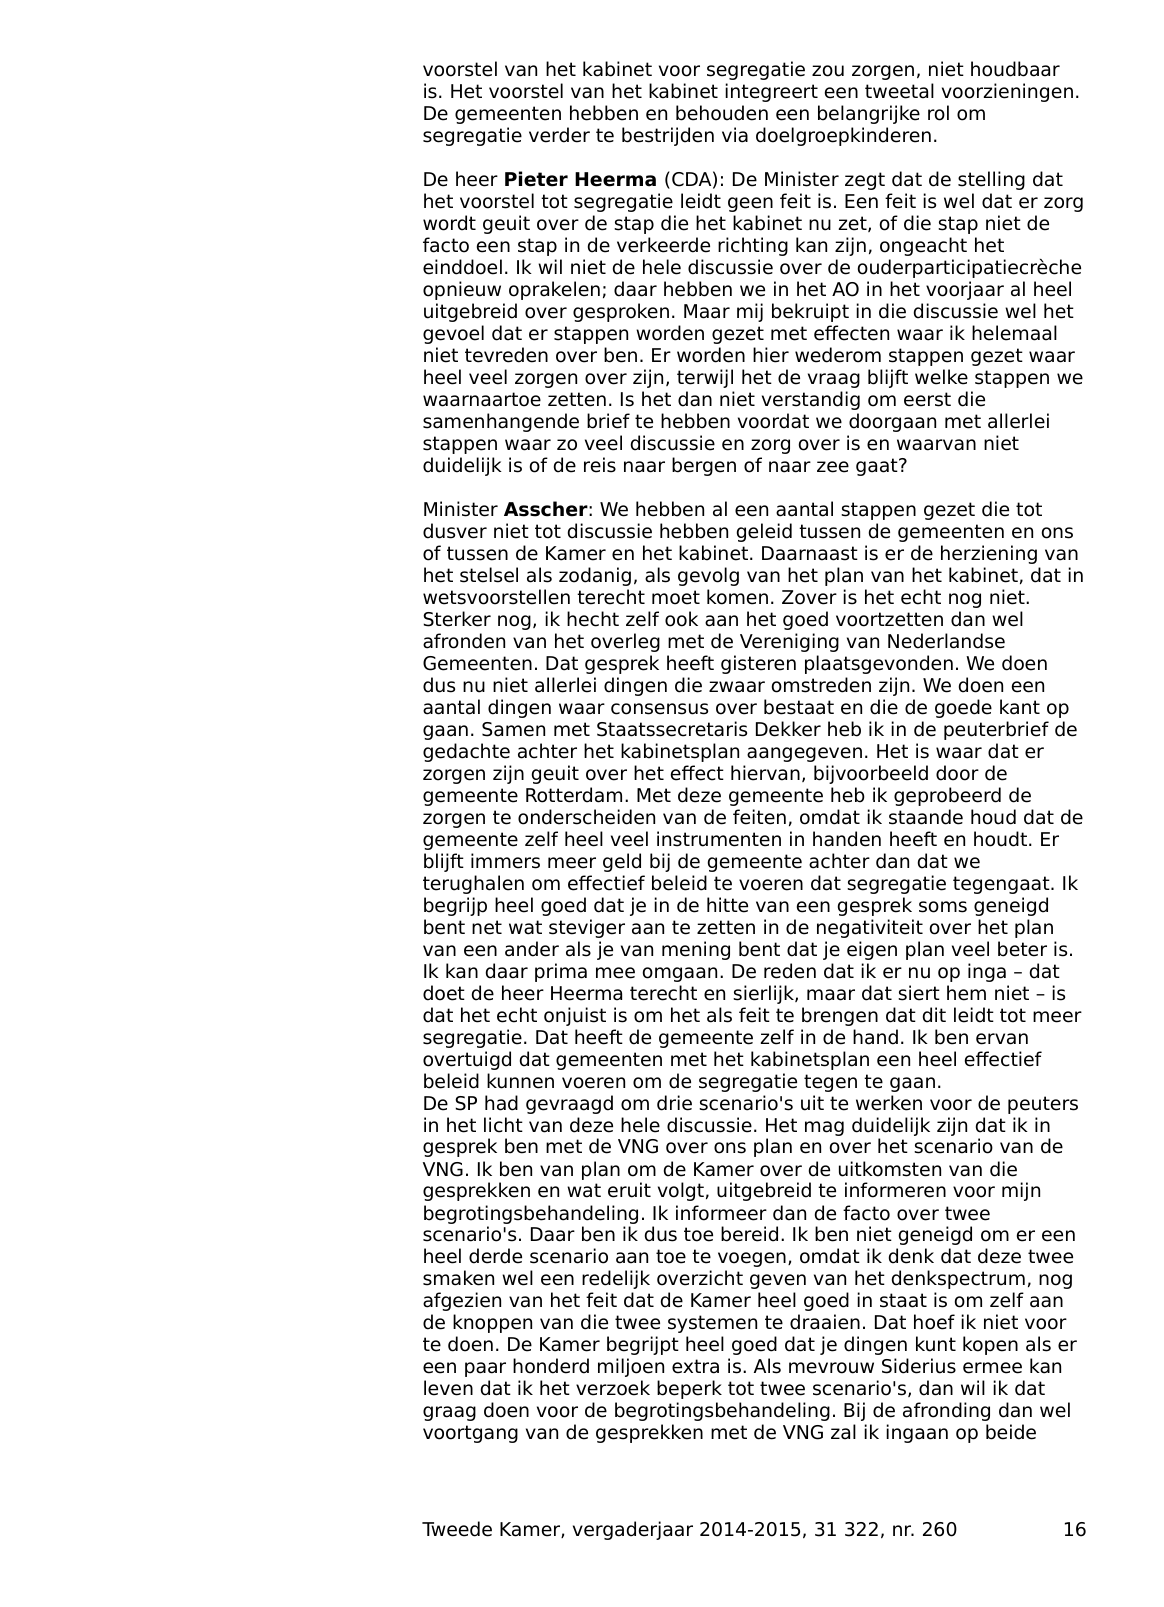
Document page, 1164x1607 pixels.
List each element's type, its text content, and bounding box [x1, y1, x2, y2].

text De SP had gevraagd om drie scenario's uit te werken voor de peuters in het licht van deze hele discussie. Het mag duidelijk zijn dat ik in gesprek ben met de VNG over ons plan en over het scenario van de VNG. Ik ben van plan om de Kamer over de uitkomsten van die gesprekken en wat eruit volgt, uitgebreid te informeren voor mijn begrotingsbehandeling. Ik informeer dan de facto over twee scenario's. Daar ben ik dus toe bereid. Ik ben niet geneigd om er een heel derde scenario aan toe te voegen, omdat ik denk dat deze twee smaken wel een redelijk overzicht geven van het denkspectrum, nog afgezien van het feit dat de Kamer heel goed in staat is om zelf aan de knoppen van die twee systemen te draaien. Dat hoef ik niet voor te doen. De Kamer begrijpt heel goed dat je dingen kunt kopen als er een paar honderd miljoen extra is. Als mevrouw Siderius ermee kan leven dat ik het verzoek beperk tot twee scenario's, dan wil ik dat graag doen voor de begrotingsbehandeling. Bij de afronding dan wel voortgang van de gesprekken met de VNG zal ik ingaan op beide [422, 1092, 1087, 1444]
text Minister Asscher: We hebben al een aantal stappen gezet die tot dusver niet tot discussie hebben geleid tussen de gemeenten en ons of tussen de Kamer en het kabinet. Daarnaast is er de herziening van het stelsel als zodanig, als gevolg van het plan van het kabinet, dat in wetsvoorstellen terecht moet komen. Zover is het echt nog niet. Sterker nog, ik hecht zelf ook aan het goed voortzetten dan wel afronden van het overleg met de Vereniging van Nederlandse Gemeenten. Dat gesprek heeft gisteren plaatsgevonden. We doen dus nu niet allerlei dingen die zwaar omstreden zijn. We doen een aantal dingen waar consensus over bestaat en die de goede kant op gaan. Samen met Staatssecretaris Dekker heb ik in de peuterbrief de gedachte achter het kabinetsplan aangegeven. Het is waar dat er zorgen zijn geuit over het effect hiervan, bijvoorbeeld door de gemeente Rotterdam. Met deze gemeente heb ik geprobeerd de zorgen te onderscheiden van de feiten, omdat ik staande houd dat de gemeente zelf heel veel instrumenten in handen heeft en houdt. Er blijft immers meer geld bij de gemeente achter dan dat we terughalen om effectief beleid te voeren dat segregatie tegengaat. Ik begrijp heel goed dat je in de hitte van een gesprek soms geneigd bent net wat steviger aan te zetten in de negativiteit over het plan van een ander als je van mening bent dat je eigen plan veel beter is. Ik kan daar prima mee omgaan. De reden dat ik er nu op inga – dat doet de heer Heerma terecht en sierlijk, maar dat siert hem niet – is dat het echt onjuist is om het als feit te brengen dat dit leidt tot meer segregatie. Dat heeft de gemeente zelf in de hand. Ik ben ervan overtuigd dat gemeenten met het kabinetsplan een heel effectief beleid kunnen voeren om de segregatie tegen te gaan. [422, 499, 1087, 1092]
text De heer Pieter Heerma (CDA): De Minister zegt dat de stelling dat het voorstel tot segregatie leidt geen feit is. Een feit is wel dat er zorg wordt geuit over de stap die het kabinet nu zet, of die stap niet de facto een stap in de verkeerde richting kan zijn, ongeacht het einddoel. Ik wil niet de hele discussie over de ouderparticipatiecrèche opnieuw oprakelen; daar hebben we in het AO in het voorjaar al heel uitgebreid over gesproken. Maar mij bekruipt in die discussie wel het gevoel dat er stappen worden gezet met effecten waar ik helemaal niet tevreden over ben. Er worden hier wederom stappen gezet waar heel veel zorgen over zijn, terwijl het de vraag blijft welke stappen we waarnaartoe zetten. Is het dan niet verstandig om eerst die samenhangende brief te hebben voordat we doorgaan met allerlei stappen waar zo veel discussie en zorg over is en waarvan niet duidelijk is of de reis naar bergen of naar zee gaat? [422, 169, 1087, 477]
text voorstel van het kabinet voor segregatie zou zorgen, niet houdbaar is. Het voorstel van het kabinet integreert een tweetal voorzieningen. De gemeenten hebben en behouden een belangrijke rol om segregatie verder te bestrijden via doelgroepkinderen. [422, 59, 1087, 147]
